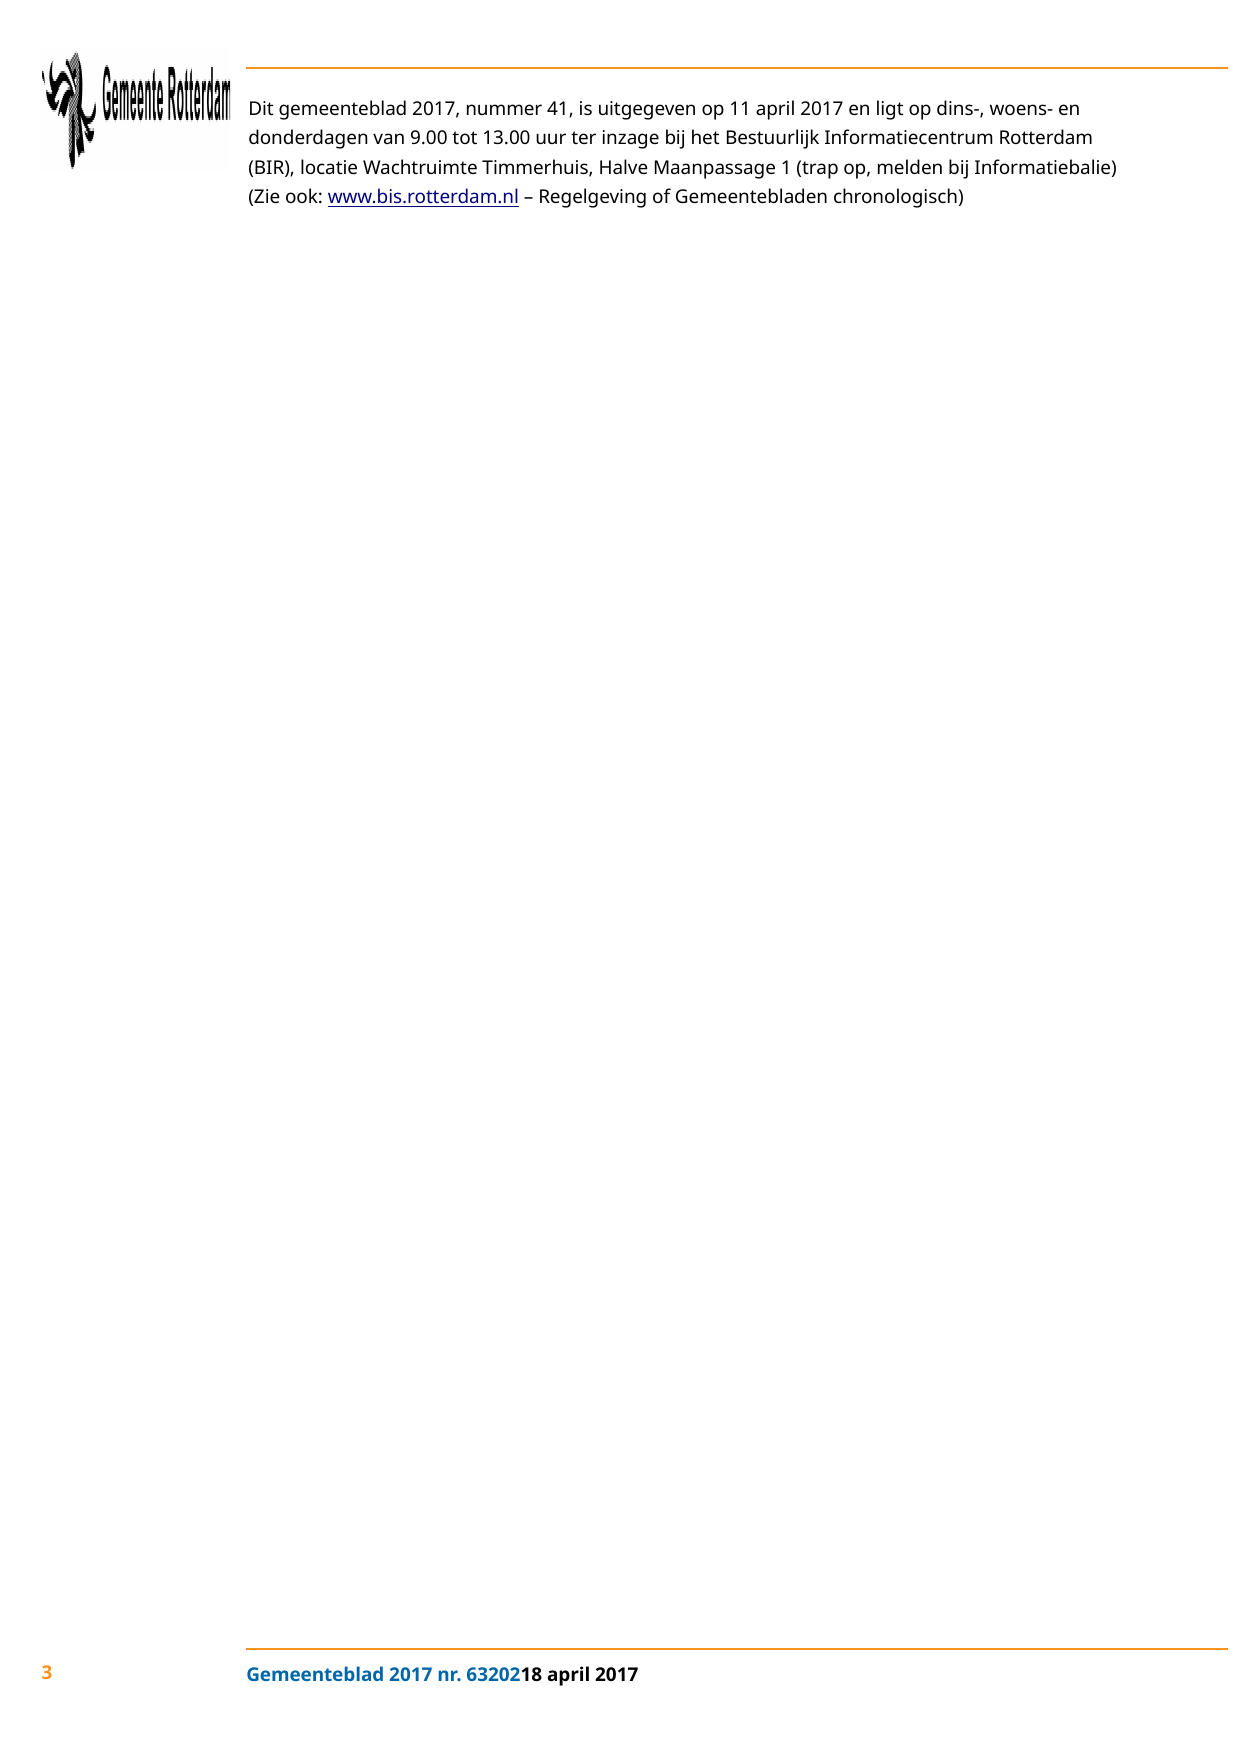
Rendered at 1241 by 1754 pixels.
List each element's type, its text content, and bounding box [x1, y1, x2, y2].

text Dit gemeenteblad 2017, nummer 41, is uitgegeven op 11 april 2017 en ligt op dins-, woens- en donderdagen van 9.00 tot 13.00 uur ter inzage bij het Bestuurlijk Informatiecentrum Rotterdam (BIR), locatie Wachtruimte Timmerhuis, Halve Maanpassage 1 (trap op, melden bij Informatiebalie) [248, 95, 1152, 180]
picture [41, 47, 231, 172]
text (Zie ook: www.bis.rotterdam.nl – Regelgeving of Gemeentebladen chronologisch) [248, 184, 1152, 209]
